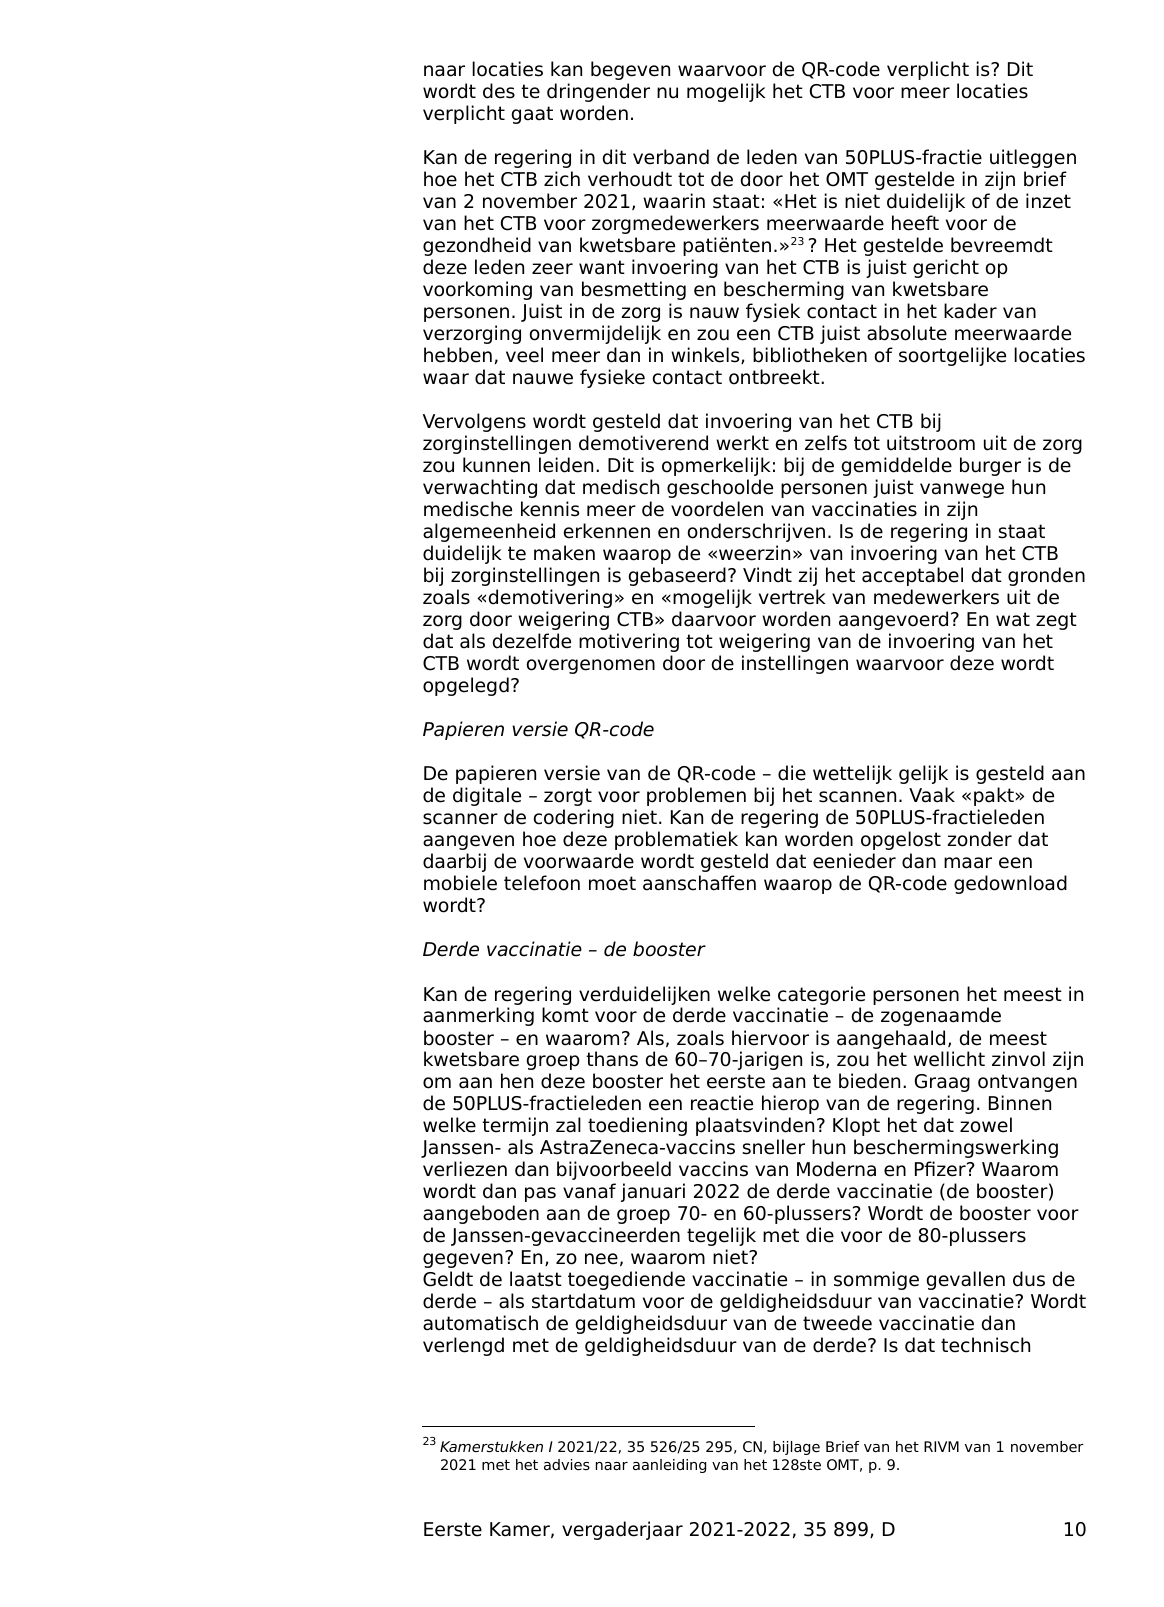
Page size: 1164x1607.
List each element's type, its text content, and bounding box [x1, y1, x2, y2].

subtitle Papieren versie QR-code [422, 719, 1087, 741]
text Vervolgens wordt gesteld dat invoering van het CTB bij zorginstellingen demotiverend werkt en zelfs tot uitstroom uit de zorg zou kunnen leiden. Dit is opmerkelijk: bij de gemiddelde burger is de verwachting dat medisch geschoolde personen juist vanwege hun medische kennis meer de voordelen van vaccinaties in zijn algemeenheid erkennen en onderschrijven. Is de regering in staat duidelijk te maken waarop de «weerzin» van invoering van het CTB bij zorginstellingen is gebaseerd? Vindt zij het acceptabel dat gronden zoals «demotivering» en «mogelijk vertrek van medewerkers uit de zorg door weigering CTB» daarvoor worden aangevoerd? En wat zegt dat als dezelfde motivering tot weigering van de invoering van het CTB wordt overgenomen door de instellingen waarvoor deze wordt opgelegd? [422, 411, 1087, 697]
text naar locaties kan begeven waarvoor de QR-code verplicht is? Dit wordt des te dringender nu mogelijk het CTB voor meer locaties verplicht gaat worden. [422, 59, 1087, 125]
text Kan de regering verduidelijken welke categorie personen het meest in aanmerking komt voor de derde vaccinatie – de zogenaamde booster – en waarom? Als, zoals hiervoor is aangehaald, de meest kwetsbare groep thans de 60–70-jarigen is, zou het wellicht zinvol zijn om aan hen deze booster het eerste aan te bieden. Graag ontvangen de 50PLUS-fractieleden een reactie hierop van de regering. Binnen welke termijn zal toediening plaatsvinden? Klopt het dat zowel Janssen- als AstraZeneca-vaccins sneller hun beschermingswerking verliezen dan bijvoorbeeld vaccins van Moderna en Pfizer? Waarom wordt dan pas vanaf januari 2022 de derde vaccinatie (de booster) aangeboden aan de groep 70- en 60-plussers? Wordt de booster voor de Janssen-gevaccineerden tegelijk met die voor de 80-plussers gegeven? En, zo nee, waarom niet? [422, 983, 1087, 1269]
text Geldt de laatst toegediende vaccinatie – in sommige gevallen dus de derde – als startdatum voor de geldigheidsduur van vaccinatie? Wordt automatisch de geldigheidsduur van de tweede vaccinatie dan verlengd met de geldigheidsduur van de derde? Is dat technisch [422, 1269, 1087, 1357]
text Kamerstukken I 2021/22, 35 526/25 295, CN, bijlage Brief van het RIVM van 1 november 2021 met het advies naar aanleiding van het 128ste OMT, p. 9. [422, 1435, 1087, 1474]
text Kan de regering in dit verband de leden van 50PLUS-fractie uitleggen hoe het CTB zich verhoudt tot de door het OMT gestelde in zijn brief van 2 november 2021, waarin staat: «Het is niet duidelijk of de inzet van het CTB voor zorgmedewerkers meerwaarde heeft voor de gezondheid van kwetsbare patiënten.»? Het gestelde bevreemdt deze leden zeer want invoering van het CTB is juist gericht op voorkoming van besmetting en bescherming van kwetsbare personen. Juist in de zorg is nauw fysiek contact in het kader van verzorging onvermijdelijk en zou een CTB juist absolute meerwaarde hebben, veel meer dan in winkels, bibliotheken of soortgelijke locaties waar dat nauwe fysieke contact ontbreekt. [422, 147, 1087, 389]
text De papieren versie van de QR-code – die wettelijk gelijk is gesteld aan de digitale – zorgt voor problemen bij het scannen. Vaak «pakt» de scanner de codering niet. Kan de regering de 50PLUS-fractieleden aangeven hoe deze problematiek kan worden opgelost zonder dat daarbij de voorwaarde wordt gesteld dat eenieder dan maar een mobiele telefoon moet aanschaffen waarop de QR-code gedownload wordt? [422, 763, 1087, 917]
subtitle Derde vaccinatie – de booster [422, 939, 1087, 961]
